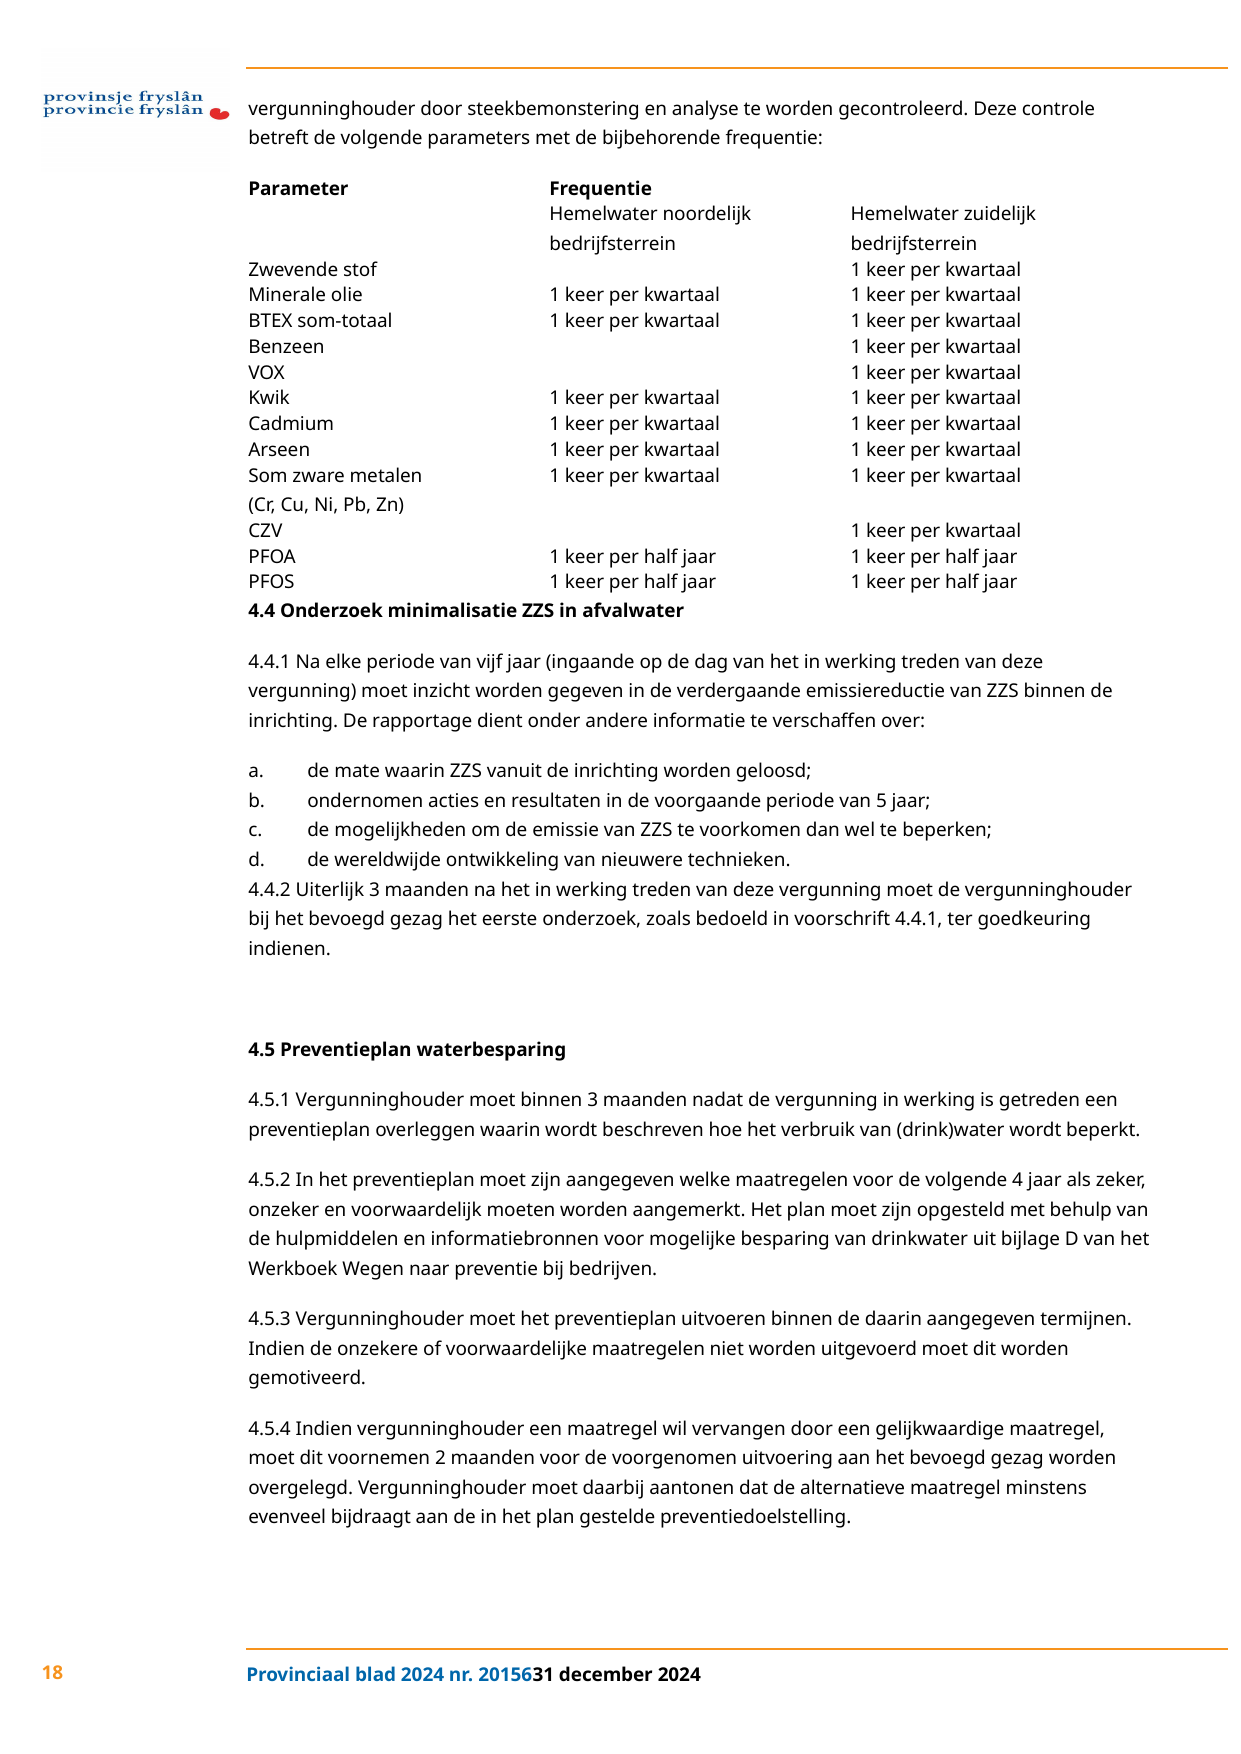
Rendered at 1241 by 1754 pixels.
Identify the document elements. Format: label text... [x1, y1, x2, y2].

list de wereldwijde ontwikkeling van nieuwere technieken. [248, 846, 1152, 872]
table_cell [549, 333, 850, 359]
table_cell 1 keer per kwartaal [850, 410, 1152, 436]
table_cell 1 keer per kwartaal [549, 410, 850, 436]
table_cell CZV [248, 517, 549, 543]
table_cell Som zware metalen (Cr, Cu, Ni, Pb, Zn) [248, 462, 549, 517]
table_cell Zwevende stof [248, 256, 549, 282]
table_cell 1 keer per half jaar [850, 543, 1152, 568]
table_cell 1 keer per half jaar [549, 569, 850, 594]
table_cell 1 keer per kwartaal [850, 385, 1152, 410]
text 4.5.4 Indien vergunninghouder een maatregel wil vervangen door een gelijkwaardige maatregel, moet dit voornemen 2 maanden voor de voorgenomen uitvoering aan het bevoegd gezag worden overgelegd. Vergunninghouder moet daarbij aantonen dat de alternatieve maatregel minstens evenveel bijdraagt aan de in het plan gestelde preventiedoelstelling. [248, 1415, 1152, 1529]
table_header [850, 175, 1152, 201]
table_cell 1 keer per half jaar [549, 543, 850, 568]
table_cell 1 keer per kwartaal [549, 282, 850, 307]
table_cell Benzeen [248, 333, 549, 359]
table_cell 1 keer per kwartaal [549, 436, 850, 462]
table_cell 1 keer per kwartaal [850, 333, 1152, 359]
table_cell BTEX som-totaal [248, 308, 549, 333]
table_cell 1 keer per kwartaal [850, 359, 1152, 384]
table_cell Hemelwater noordelijk bedrijfsterrein [549, 201, 850, 256]
picture [41, 47, 231, 172]
table_cell 1 keer per kwartaal [850, 256, 1152, 282]
table_header Frequentie [549, 175, 850, 201]
table_cell [549, 359, 850, 384]
text 4.4 Onderzoek minimalisatie ZZS in afvalwater [248, 597, 1152, 623]
table_cell [549, 256, 850, 282]
table_cell 1 keer per kwartaal [549, 308, 850, 333]
table_cell 1 keer per kwartaal [850, 517, 1152, 543]
table_cell 1 keer per kwartaal [850, 462, 1152, 517]
table_cell [248, 201, 549, 256]
table_header Parameter [248, 175, 549, 201]
table_cell 1 keer per kwartaal [850, 282, 1152, 307]
text 4.5.2 In het preventieplan moet zijn aangegeven welke maatregelen voor de volgende 4 jaar als zeker, onzeker en voorwaardelijk moeten worden aangemerkt. Het plan moet zijn opgesteld met behulp van de hulpmiddelen en informatiebronnen voor mogelijke besparing van drinkwater uit bijlage D van het Werkboek Wegen naar preventie bij bedrijven. [248, 1166, 1152, 1281]
table_cell 1 keer per kwartaal [850, 436, 1152, 462]
table_cell 1 keer per kwartaal [850, 308, 1152, 333]
text 4.5 Preventieplan waterbesparing [248, 1036, 1152, 1062]
table_cell Cadmium [248, 410, 549, 436]
table_cell Hemelwater zuidelijk bedrijfsterrein [850, 201, 1152, 256]
table_cell PFOS [248, 569, 549, 594]
text vergunninghouder door steekbemonstering en analyse te worden gecontroleerd. Deze controle betreft de volgende parameters met de bijbehorende frequentie: [248, 95, 1152, 150]
table_cell VOX [248, 359, 549, 384]
table_cell [549, 517, 850, 543]
table_cell 1 keer per kwartaal [549, 462, 850, 517]
text 4.5.3 Vergunninghouder moet het preventieplan uitvoeren binnen de daarin aangegeven termijnen. Indien de onzekere of voorwaardelijke maatregelen niet worden uitgevoerd moet dit worden gemotiveerd. [248, 1305, 1152, 1390]
table_cell Minerale olie [248, 282, 549, 307]
table_cell 1 keer per kwartaal [549, 385, 850, 410]
list de mogelijkheden om de emissie van ZZS te voorkomen dan wel te beperken; [248, 817, 1152, 842]
table_cell PFOA [248, 543, 549, 568]
table_cell Kwik [248, 385, 549, 410]
text 4.4.2 Uiterlijk 3 maanden na het in werking treden van deze vergunning moet de vergunninghouder bij het bevoegd gezag het eerste onderzoek, zoals bedoeld in voorschrift 4.4.1, ter goedkeuring indienen. [248, 876, 1152, 961]
text 4.4.1 Na elke periode van vijf jaar (ingaande op de dag van het in werking treden van deze vergunning) moet inzicht worden gegeven in de verdergaande emissiereductie van ZZS binnen de inrichting. De rapportage dient onder andere informatie te verschaffen over: [248, 648, 1152, 733]
table_cell Arseen [248, 436, 549, 462]
list ondernomen acties en resultaten in de voorgaande periode van 5 jaar; [248, 787, 1152, 813]
text 4.5.1 Vergunninghouder moet binnen 3 maanden nadat de vergunning in werking is getreden een preventieplan overleggen waarin wordt beschreven hoe het verbruik van (drink)water wordt beperkt. [248, 1086, 1152, 1142]
table_cell 1 keer per half jaar [850, 569, 1152, 594]
list de mate waarin ZZS vanuit de inrichting worden geloosd; [248, 757, 1152, 783]
